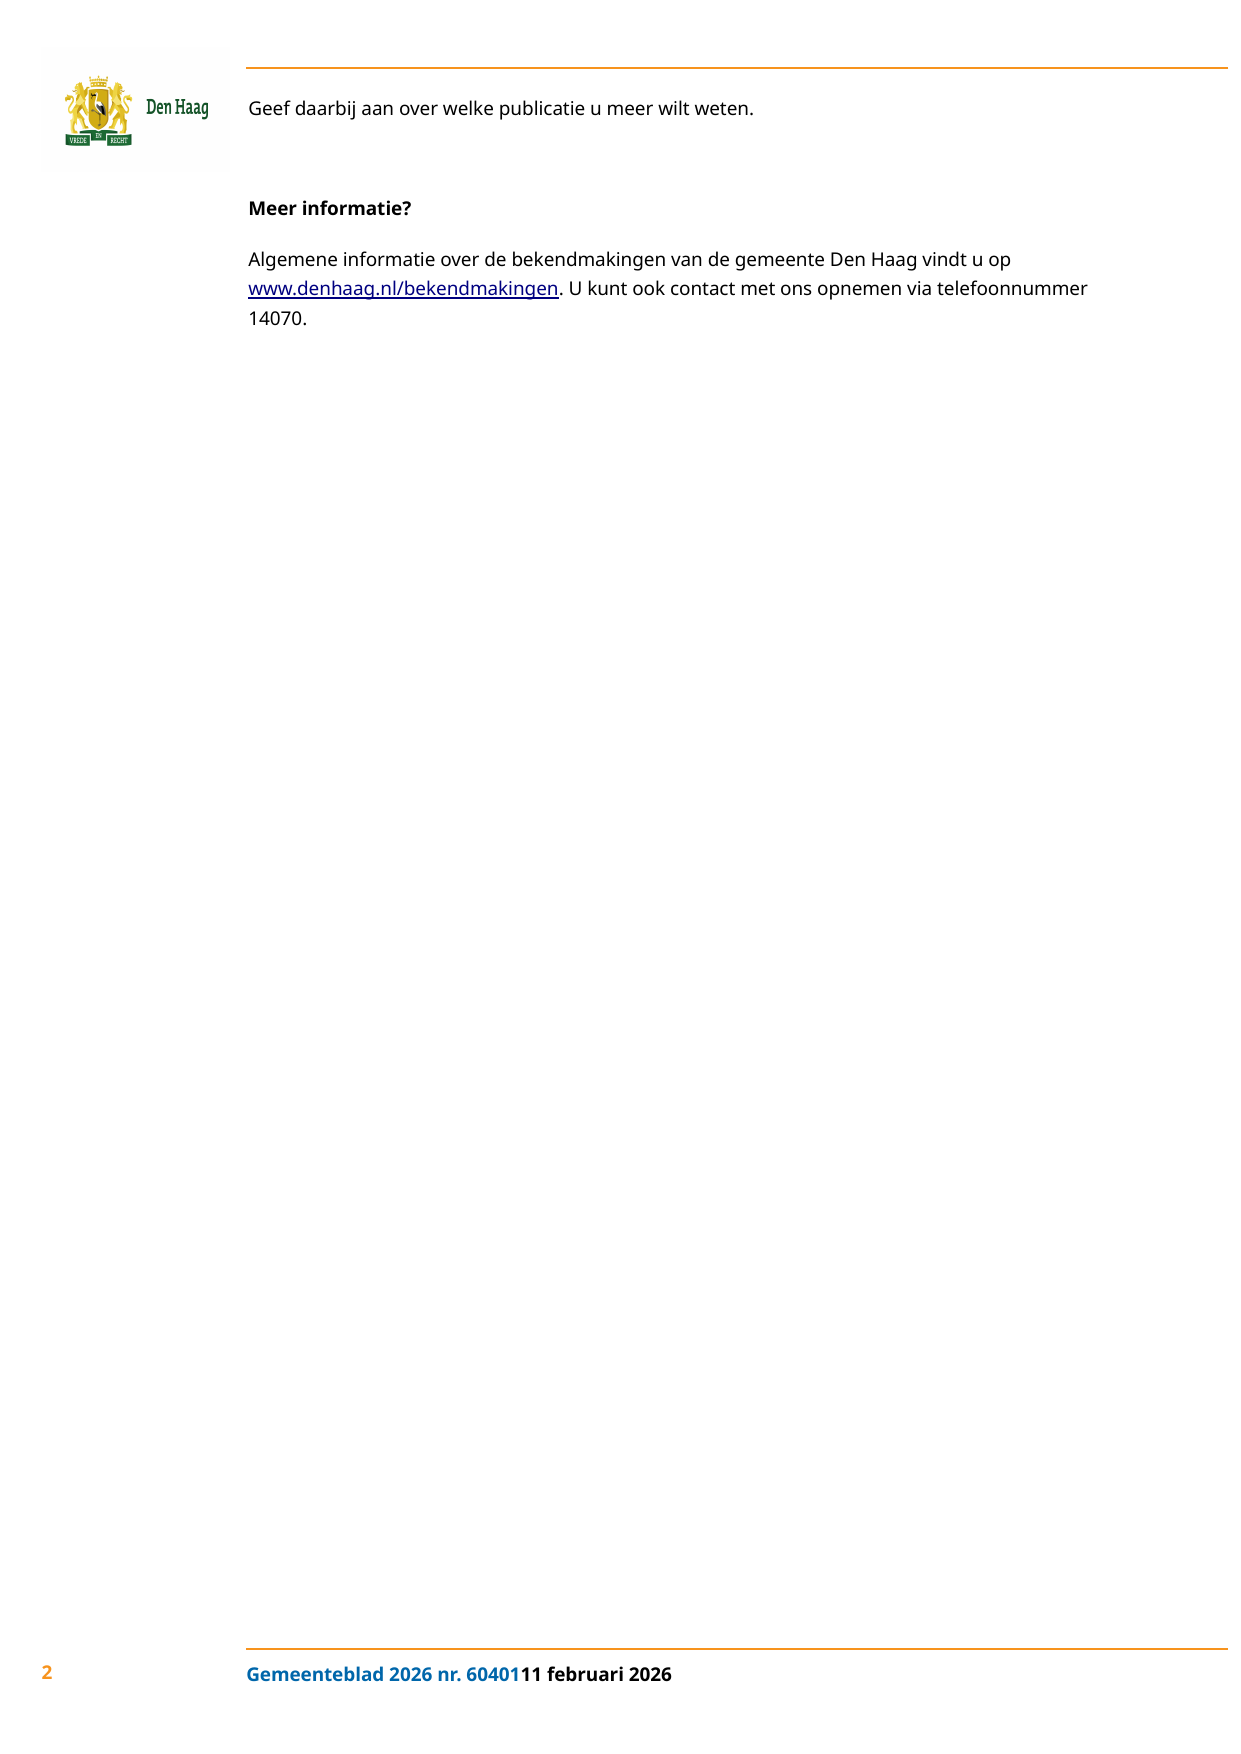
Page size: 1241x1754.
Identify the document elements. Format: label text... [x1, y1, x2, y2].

picture [41, 47, 231, 172]
text Geef daarbij aan over welke publicatie u meer wilt weten. [248, 95, 1152, 121]
text Algemene informatie over de bekendmakingen van de gemeente Den Haag vindt u op www.denhaag.nl/bekendmakingen. U kunt ook contact met ons opnemen via telefoonnummer 14070. [248, 246, 1152, 331]
text Meer informatie? [248, 196, 1152, 221]
